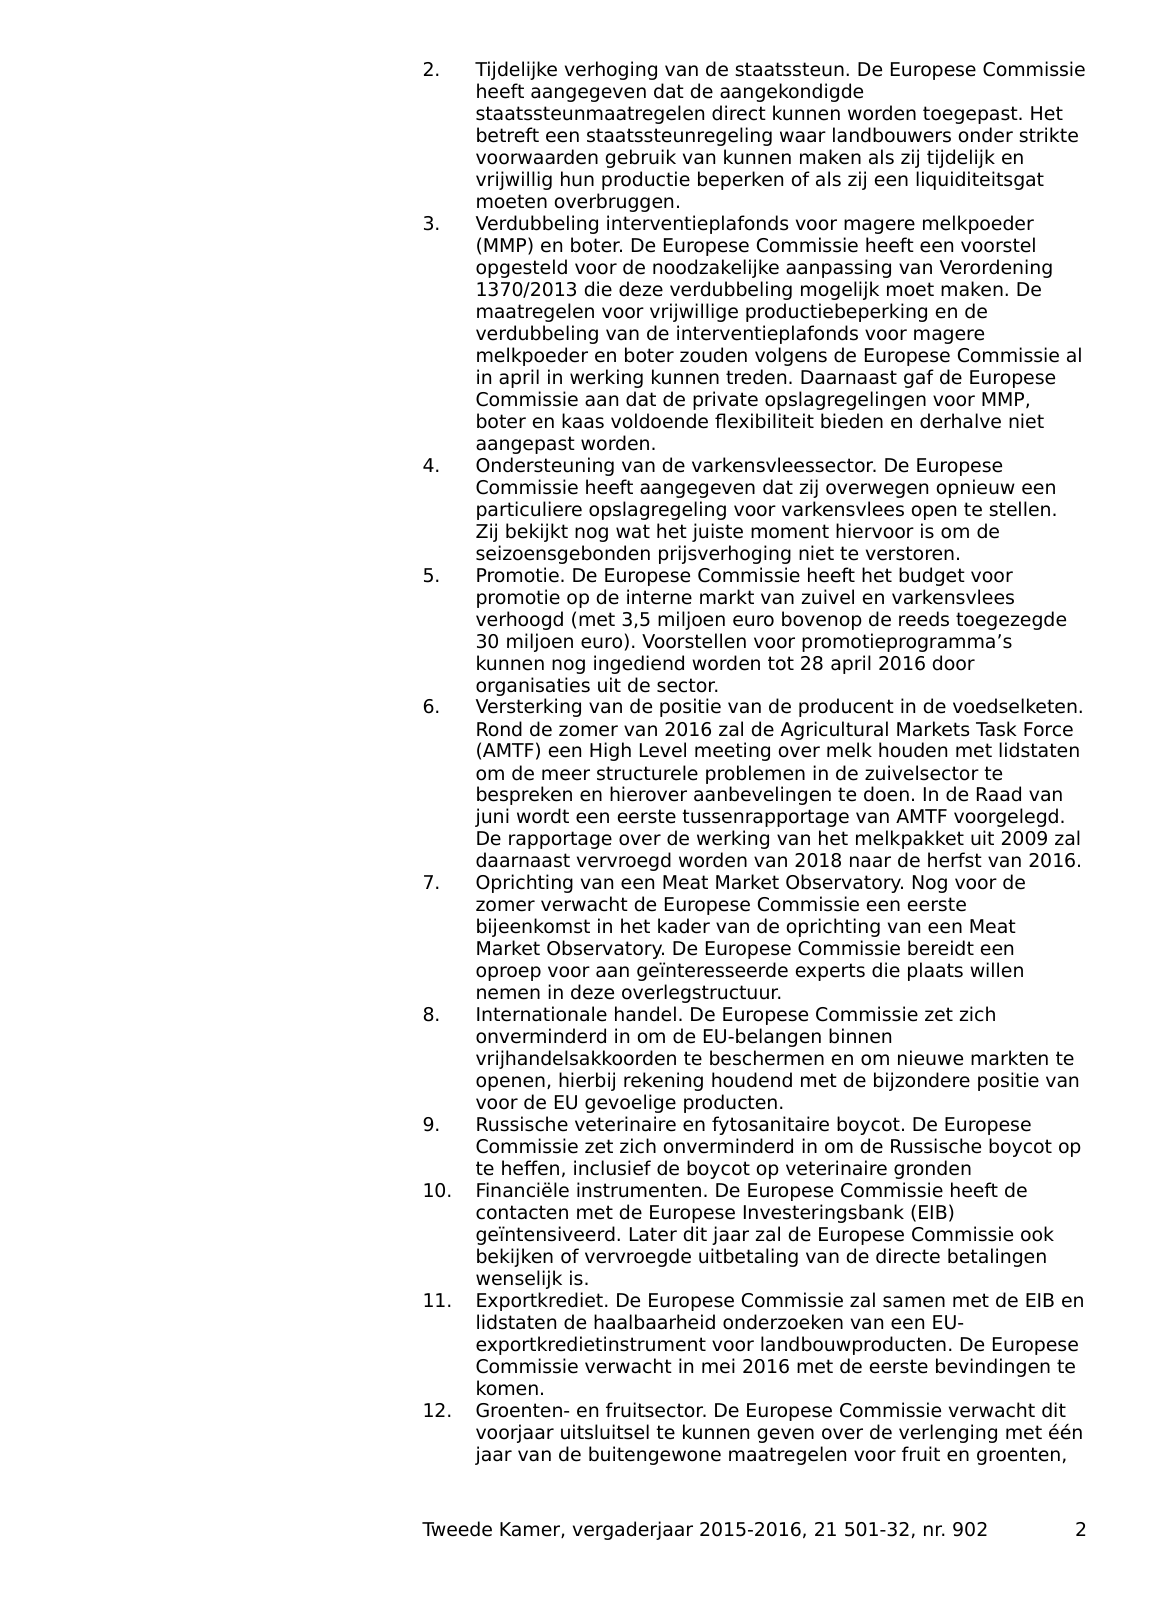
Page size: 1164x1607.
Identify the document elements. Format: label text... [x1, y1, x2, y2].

text 11. Exportkrediet. De Europese Commissie zal samen met de EIB en lidstaten de haalbaarheid onderzoeken van een EU-exportkredietinstrument voor landbouwproducten. De Europese Commissie verwacht in mei 2016 met de eerste bevindingen te komen. [422, 1290, 1087, 1400]
text 12. Groenten- en fruitsector. De Europese Commissie verwacht dit voorjaar uitsluitsel te kunnen geven over de verlenging met één jaar van de buitengewone maatregelen voor fruit en groenten, [422, 1400, 1087, 1466]
text 7. Oprichting van een Meat Market Observatory. Nog voor de zomer verwacht de Europese Commissie een eerste bijeenkomst in het kader van de oprichting van een Meat Market Observatory. De Europese Commissie bereidt een oproep voor aan geïnteresseerde experts die plaats willen nemen in deze overlegstructuur. [422, 872, 1087, 1004]
text 9. Russische veterinaire en fytosanitaire boycot. De Europese Commissie zet zich onverminderd in om de Russische boycot op te heffen, inclusief de boycot op veterinaire gronden [422, 1114, 1087, 1180]
text 4. Ondersteuning van de varkensvleessector. De Europese Commissie heeft aangegeven dat zij overwegen opnieuw een particuliere opslagregeling voor varkensvlees open te stellen. Zij bekijkt nog wat het juiste moment hiervoor is om de seizoensgebonden prijsverhoging niet te verstoren. [422, 455, 1087, 564]
text 2. Tijdelijke verhoging van de staatssteun. De Europese Commissie heeft aangegeven dat de aangekondigde staatssteunmaatregelen direct kunnen worden toegepast. Het betreft een staatssteunregeling waar landbouwers onder strikte voorwaarden gebruik van kunnen maken als zij tijdelijk en vrijwillig hun productie beperken of als zij een liquiditeitsgat moeten overbruggen. [422, 59, 1087, 213]
text 5. Promotie. De Europese Commissie heeft het budget voor promotie op de interne markt van zuivel en varkensvlees verhoogd (met 3,5 miljoen euro bovenop de reeds toegezegde 30 miljoen euro). Voorstellen voor promotieprogramma’s kunnen nog ingediend worden tot 28 april 2016 door organisaties uit de sector. [422, 564, 1087, 696]
text 3. Verdubbeling interventieplafonds voor magere melkpoeder (MMP) en boter. De Europese Commissie heeft een voorstel opgesteld voor de noodzakelijke aanpassing van Verordening 1370/2013 die deze verdubbeling mogelijk moet maken. De maatregelen voor vrijwillige productiebeperking en de verdubbeling van de interventieplafonds voor magere melkpoeder en boter zouden volgens de Europese Commissie al in april in werking kunnen treden. Daarnaast gaf de Europese Commissie aan dat de private opslagregelingen voor MMP, boter en kaas voldoende flexibiliteit bieden en derhalve niet aangepast worden. [422, 213, 1087, 455]
text 10. Financiële instrumenten. De Europese Commissie heeft de contacten met de Europese Investeringsbank (EIB) geïntensiveerd. Later dit jaar zal de Europese Commissie ook bekijken of vervroegde uitbetaling van de directe betalingen wenselijk is. [422, 1180, 1087, 1290]
text 6. Versterking van de positie van de producent in de voedselketen. Rond de zomer van 2016 zal de Agricultural Markets Task Force (AMTF) een High Level meeting over melk houden met lidstaten om de meer structurele problemen in de zuivelsector te bespreken en hierover aanbevelingen te doen. In de Raad van juni wordt een eerste tussenrapportage van AMTF voorgelegd. De rapportage over de werking van het melkpakket uit 2009 zal daarnaast vervroegd worden van 2018 naar de herfst van 2016. [422, 696, 1087, 872]
text 8. Internationale handel. De Europese Commissie zet zich onverminderd in om de EU-belangen binnen vrijhandelsakkoorden te beschermen en om nieuwe markten te openen, hierbij rekening houdend met de bijzondere positie van voor de EU gevoelige producten. [422, 1004, 1087, 1114]
